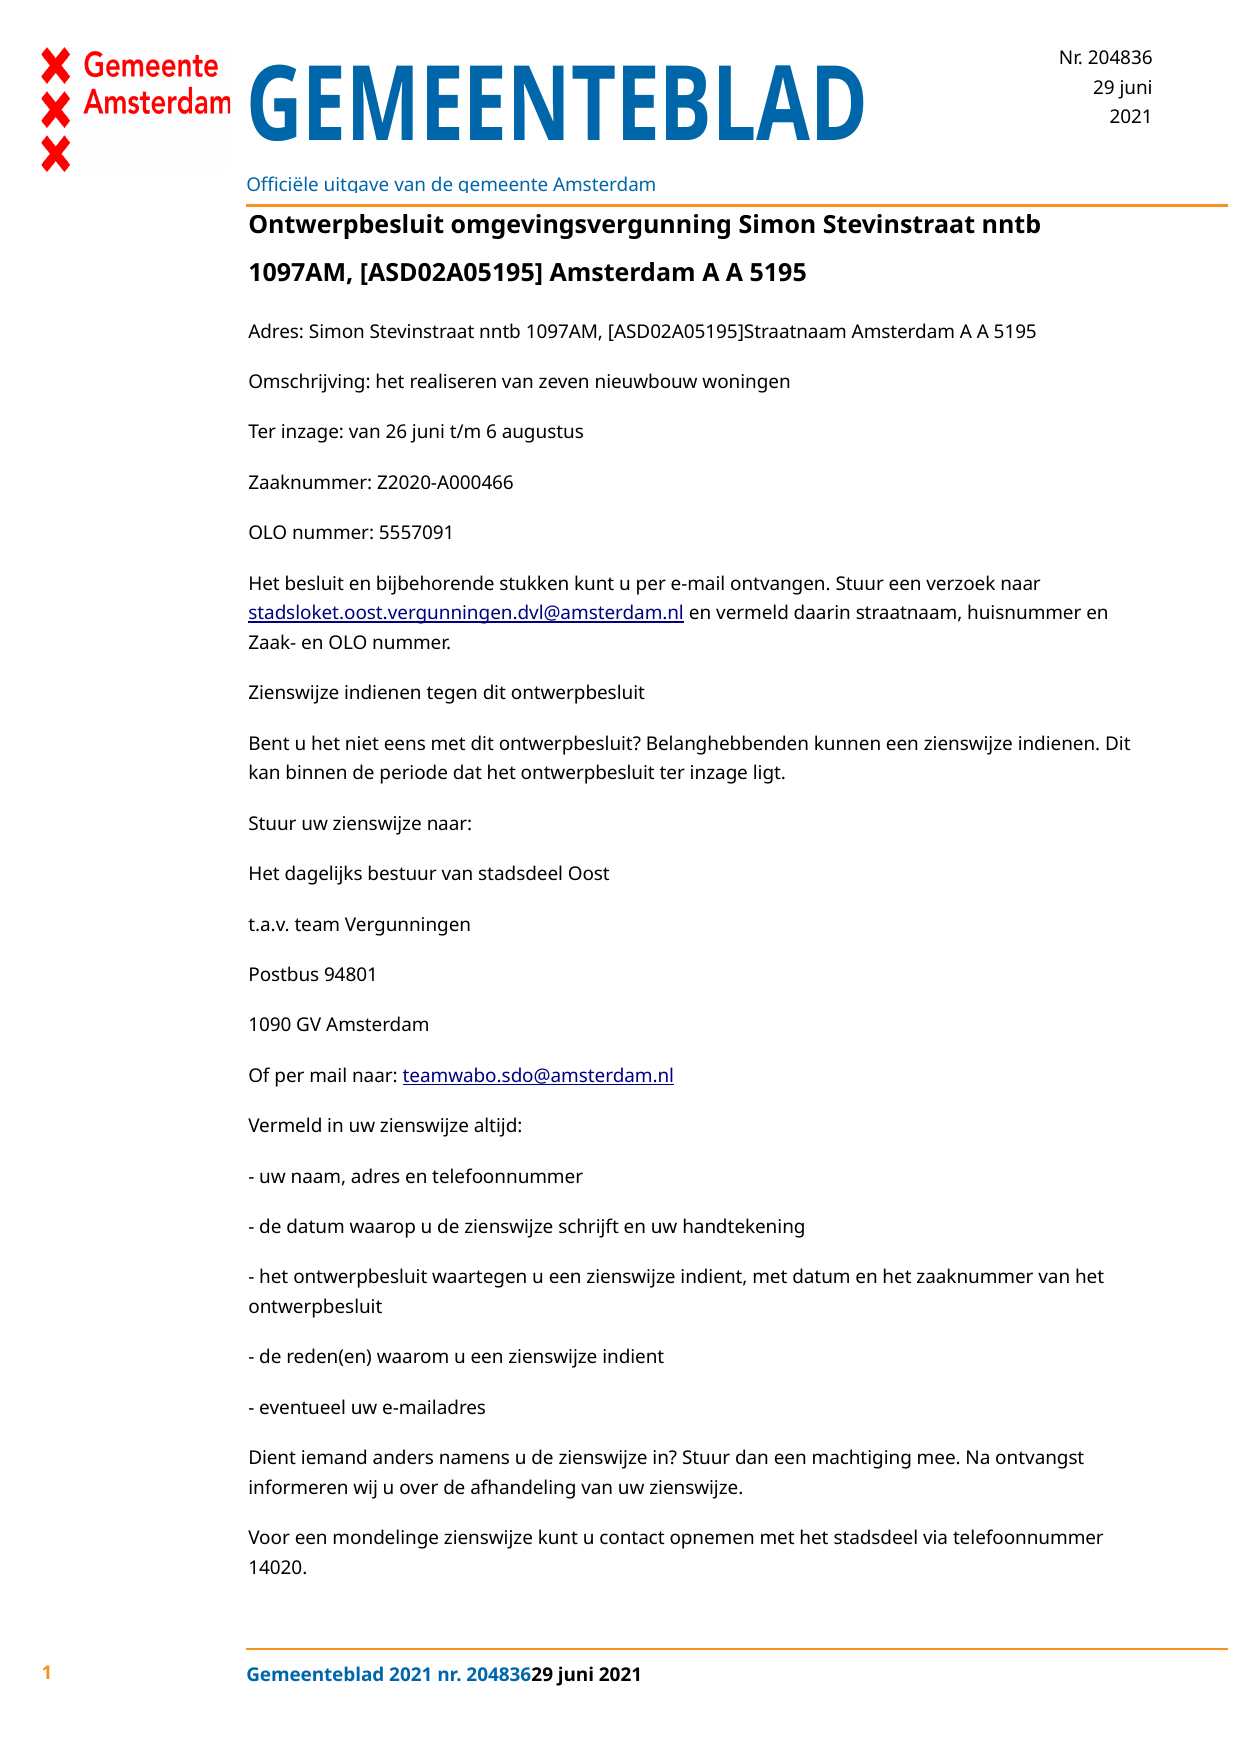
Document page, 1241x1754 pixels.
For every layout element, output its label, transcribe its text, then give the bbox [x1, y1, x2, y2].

text Of per mail naar: teamwabo.sdo@amsterdam.nl [248, 1062, 1152, 1088]
text Zaaknummer: Z2020-A000466 [248, 469, 1152, 495]
text Zienswijze indienen tegen dit ontwerpbesluit [248, 679, 1152, 705]
text Omschrijving: het realiseren van zeven nieuwbouw woningen [248, 368, 1152, 394]
text Dient iemand anders namens u de zienswijze in? Stuur dan een machtiging mee. Na ontvangst informeren wij u over de afhandeling van uw zienswijze. [248, 1444, 1152, 1500]
text - uw naam, adres en telefoonnummer [248, 1163, 1152, 1189]
text Het besluit en bijbehorende stukken kunt u per e-mail ontvangen. Stuur een verzoek naar stadsloket.oost.vergunningen.dvl@amsterdam.nl en vermeld daarin straatnaam, huisnummer en Zaak- en OLO nummer. [248, 570, 1152, 655]
text Postbus 94801 [248, 961, 1152, 987]
text - de datum waarop u de zienswijze schrijft en uw handtekening [248, 1213, 1152, 1239]
text - eventueel uw e-mailadres [248, 1394, 1152, 1420]
text Voor een mondelinge zienswijze kunt u contact opnemen met het stadsdeel via telefoonnummer 14020. [248, 1524, 1152, 1580]
text 1090 GV Amsterdam [248, 1012, 1152, 1037]
text Ontwerpbesluit omgevingsvergunning Simon Stevinstraat nntb 1097AM, [ASD02A05195] Amsterdam A A 5195 [248, 207, 1152, 288]
text OLO nummer: 5557091 [248, 519, 1152, 545]
text - de reden(en) waarom u een zienswijze indient [248, 1344, 1152, 1369]
text Stuur uw zienswijze naar: [248, 810, 1152, 836]
text Het dagelijks bestuur van stadsdeel Oost [248, 860, 1152, 886]
text Ter inzage: van 26 juni t/m 6 augustus [248, 419, 1152, 444]
text Adres: Simon Stevinstraat nntb 1097AM, [ASD02A05195]Straatnaam Amsterdam A A 5195 [248, 318, 1152, 344]
picture [41, 47, 231, 172]
text - het ontwerpbesluit waartegen u een zienswijze indient, met datum en het zaaknummer van het ontwerpbesluit [248, 1264, 1152, 1319]
text t.a.v. team Vergunningen [248, 911, 1152, 937]
text Vermeld in uw zienswijze altijd: [248, 1112, 1152, 1138]
text Bent u het niet eens met dit ontwerpbesluit? Belanghebbenden kunnen een zienswijze indienen. Dit kan binnen de periode dat het ontwerpbesluit ter inzage ligt. [248, 730, 1152, 785]
